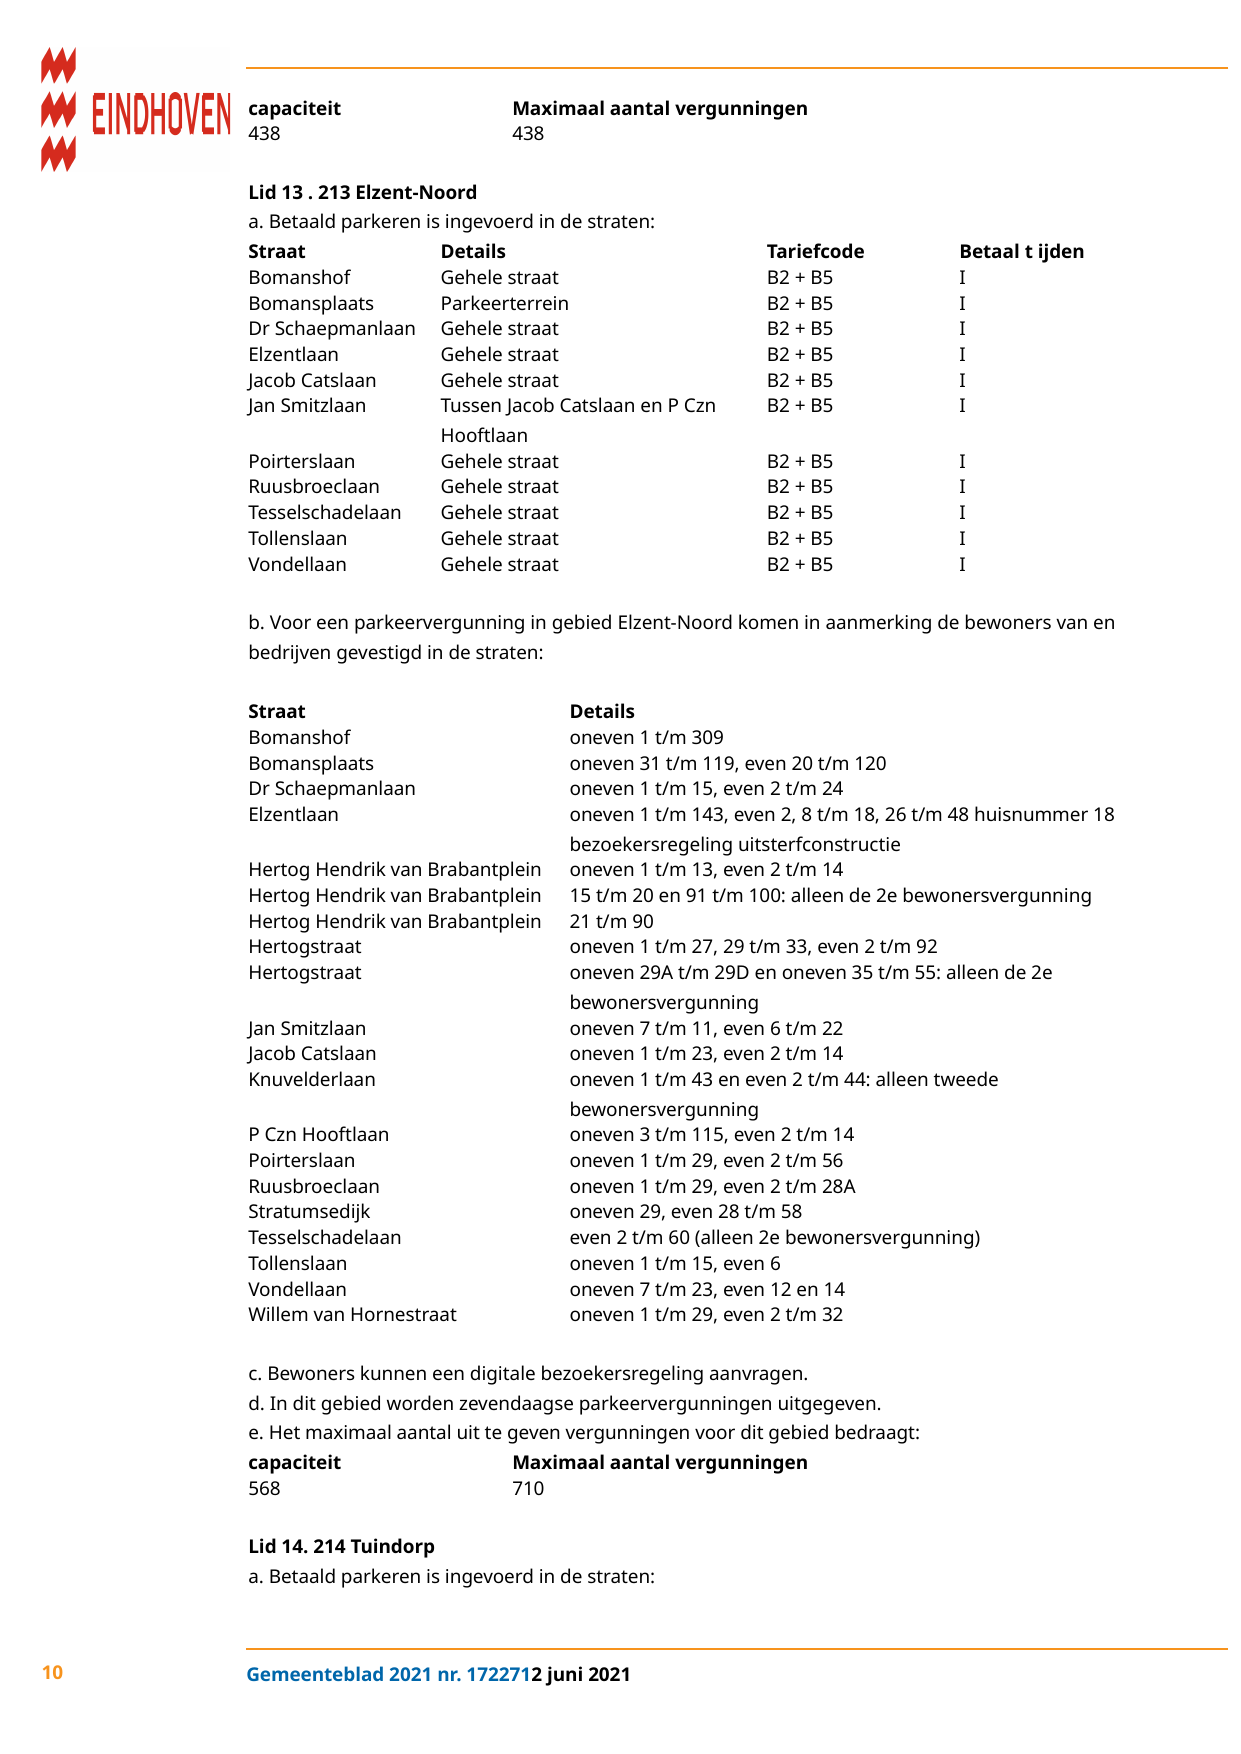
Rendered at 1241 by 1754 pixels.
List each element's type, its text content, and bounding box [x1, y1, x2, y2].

table_cell Tesselschadelaan [248, 500, 440, 525]
table_cell B2 + B5 [767, 341, 959, 367]
text c. Bewoners kunnen een digitale bezoekersregeling aanvragen. [248, 1360, 1152, 1386]
table_cell 15 t/m 20 en 91 t/m 100: alleen de 2e bewonersvergunning [569, 882, 1152, 908]
table_cell P Czn Hooftlaan [248, 1122, 569, 1147]
table_cell Gehele straat [440, 341, 767, 367]
table_cell Elzentlaan [248, 801, 569, 857]
table_cell oneven 1 t/m 143, even 2, 8 t/m 18, 26 t/m 48 huisnummer 18 bezoekersregeling uitsterfconstructie [569, 801, 1152, 857]
table_cell Tollenslaan [248, 1250, 569, 1276]
table_header Maximaal aantal vergunningen [512, 1449, 1152, 1475]
table_cell Vondellaan [248, 1276, 569, 1302]
table_cell I [959, 551, 1152, 577]
table_header Maximaal aantal vergunningen [512, 95, 1152, 121]
table_cell Gehele straat [440, 551, 767, 577]
table_cell Gehele straat [440, 264, 767, 290]
table_header Tariefcode [767, 238, 959, 264]
table_cell I [959, 393, 1152, 448]
table_cell I [959, 448, 1152, 474]
table_cell B2 + B5 [767, 290, 959, 316]
table_cell I [959, 264, 1152, 290]
text Lid 13 . 213 Elzent-Noord [248, 179, 1152, 205]
table_cell B2 + B5 [767, 367, 959, 393]
table_cell Hertog Hendrik van Brabantplein [248, 882, 569, 908]
table_cell Jan Smitzlaan [248, 1015, 569, 1041]
table_cell Hertogstraat [248, 960, 569, 1015]
table_cell Gehele straat [440, 474, 767, 499]
table_cell Poirterslaan [248, 1147, 569, 1173]
table_cell oneven 7 t/m 11, even 6 t/m 22 [569, 1015, 1152, 1041]
table_cell Hertog Hendrik van Brabantplein [248, 908, 569, 934]
table_header capaciteit [248, 1449, 512, 1475]
table_cell Knuvelderlaan [248, 1066, 569, 1122]
table_cell Gehele straat [440, 367, 767, 393]
table_cell Bomansplaats [248, 750, 569, 776]
table_cell Stratumsedijk [248, 1199, 569, 1224]
table_cell 568 [248, 1475, 512, 1501]
table_cell 710 [512, 1475, 1152, 1501]
table_cell I [959, 500, 1152, 525]
table_cell even 2 t/m 60 (alleen 2e bewonersvergunning) [569, 1225, 1152, 1250]
table_cell Tollenslaan [248, 525, 440, 551]
table_cell I [959, 290, 1152, 316]
table_cell Tussen Jacob Catslaan en P Czn Hooftlaan [440, 393, 767, 448]
table_cell I [959, 525, 1152, 551]
table_cell Dr Schaepmanlaan [248, 316, 440, 341]
table_cell B2 + B5 [767, 500, 959, 525]
table_cell oneven 31 t/m 119, even 20 t/m 120 [569, 750, 1152, 776]
table_header Details [440, 238, 767, 264]
table_cell Hertogstraat [248, 934, 569, 959]
table_cell B2 + B5 [767, 393, 959, 448]
table_cell Elzentlaan [248, 341, 440, 367]
table_cell Bomanshof [248, 264, 440, 290]
table_cell Jacob Catslaan [248, 367, 440, 393]
table_header capaciteit [248, 95, 512, 121]
text a. Betaald parkeren is ingevoerd in de straten: [248, 209, 1152, 234]
table_cell Tesselschadelaan [248, 1225, 569, 1250]
table_cell oneven 7 t/m 23, even 12 en 14 [569, 1276, 1152, 1302]
table_header Details [569, 698, 1152, 724]
table_cell oneven 3 t/m 115, even 2 t/m 14 [569, 1122, 1152, 1147]
table_cell oneven 1 t/m 309 [569, 724, 1152, 750]
table_cell I [959, 341, 1152, 367]
table_cell oneven 1 t/m 27, 29 t/m 33, even 2 t/m 92 [569, 934, 1152, 959]
table_cell oneven 1 t/m 13, even 2 t/m 14 [569, 857, 1152, 882]
table_cell Bomanshof [248, 724, 569, 750]
table_cell Willem van Hornestraat [248, 1302, 569, 1327]
table_cell Vondellaan [248, 551, 440, 577]
table_cell Gehele straat [440, 448, 767, 474]
table_cell oneven 1 t/m 29, even 2 t/m 56 [569, 1147, 1152, 1173]
table_cell Hertog Hendrik van Brabantplein [248, 857, 569, 882]
table_cell oneven 1 t/m 15, even 6 [569, 1250, 1152, 1276]
table_cell oneven 1 t/m 43 en even 2 t/m 44: alleen tweede bewonersvergunning [569, 1066, 1152, 1122]
table_cell Ruusbroeclaan [248, 474, 440, 499]
text a. Betaald parkeren is ingevoerd in de straten: [248, 1563, 1152, 1589]
table_cell Gehele straat [440, 525, 767, 551]
table_cell Parkeerterrein [440, 290, 767, 316]
table_cell B2 + B5 [767, 448, 959, 474]
table_cell Bomansplaats [248, 290, 440, 316]
table_cell I [959, 316, 1152, 341]
table_cell B2 + B5 [767, 551, 959, 577]
table_cell oneven 1 t/m 15, even 2 t/m 24 [569, 776, 1152, 801]
text b. Voor een parkeervergunning in gebied Elzent-Noord komen in aanmerking de bewoners van en bedrijven gevestigd in de straten: [248, 609, 1152, 665]
table_cell B2 + B5 [767, 474, 959, 499]
table_cell 21 t/m 90 [569, 908, 1152, 934]
table_cell Poirterslaan [248, 448, 440, 474]
table_cell oneven 29, even 28 t/m 58 [569, 1199, 1152, 1224]
table_cell Gehele straat [440, 500, 767, 525]
table_cell Ruusbroeclaan [248, 1173, 569, 1199]
table_cell Jacob Catslaan [248, 1041, 569, 1066]
table_cell oneven 1 t/m 29, even 2 t/m 32 [569, 1302, 1152, 1327]
table_cell Jan Smitzlaan [248, 393, 440, 448]
table_cell I [959, 367, 1152, 393]
table_cell oneven 29A t/m 29D en oneven 35 t/m 55: alleen de 2e bewonersvergunning [569, 960, 1152, 1015]
table_cell Gehele straat [440, 316, 767, 341]
table_header Straat [248, 238, 440, 264]
picture [41, 47, 231, 172]
table_cell 438 [248, 121, 512, 146]
table_cell B2 + B5 [767, 264, 959, 290]
table_cell 438 [512, 121, 1152, 146]
table_cell B2 + B5 [767, 525, 959, 551]
table_cell Dr Schaepmanlaan [248, 776, 569, 801]
table_cell oneven 1 t/m 23, even 2 t/m 14 [569, 1041, 1152, 1066]
table_cell I [959, 474, 1152, 499]
table_header Straat [248, 698, 569, 724]
table_cell B2 + B5 [767, 316, 959, 341]
text d. In dit gebied worden zevendaagse parkeervergunningen uitgegeven. [248, 1390, 1152, 1416]
table_cell oneven 1 t/m 29, even 2 t/m 28A [569, 1173, 1152, 1199]
table_header Betaal t ijden [959, 238, 1152, 264]
text e. Het maximaal aantal uit te geven vergunningen voor dit gebied bedraagt: [248, 1419, 1152, 1445]
text Lid 14. 214 Tuindorp [248, 1533, 1152, 1559]
